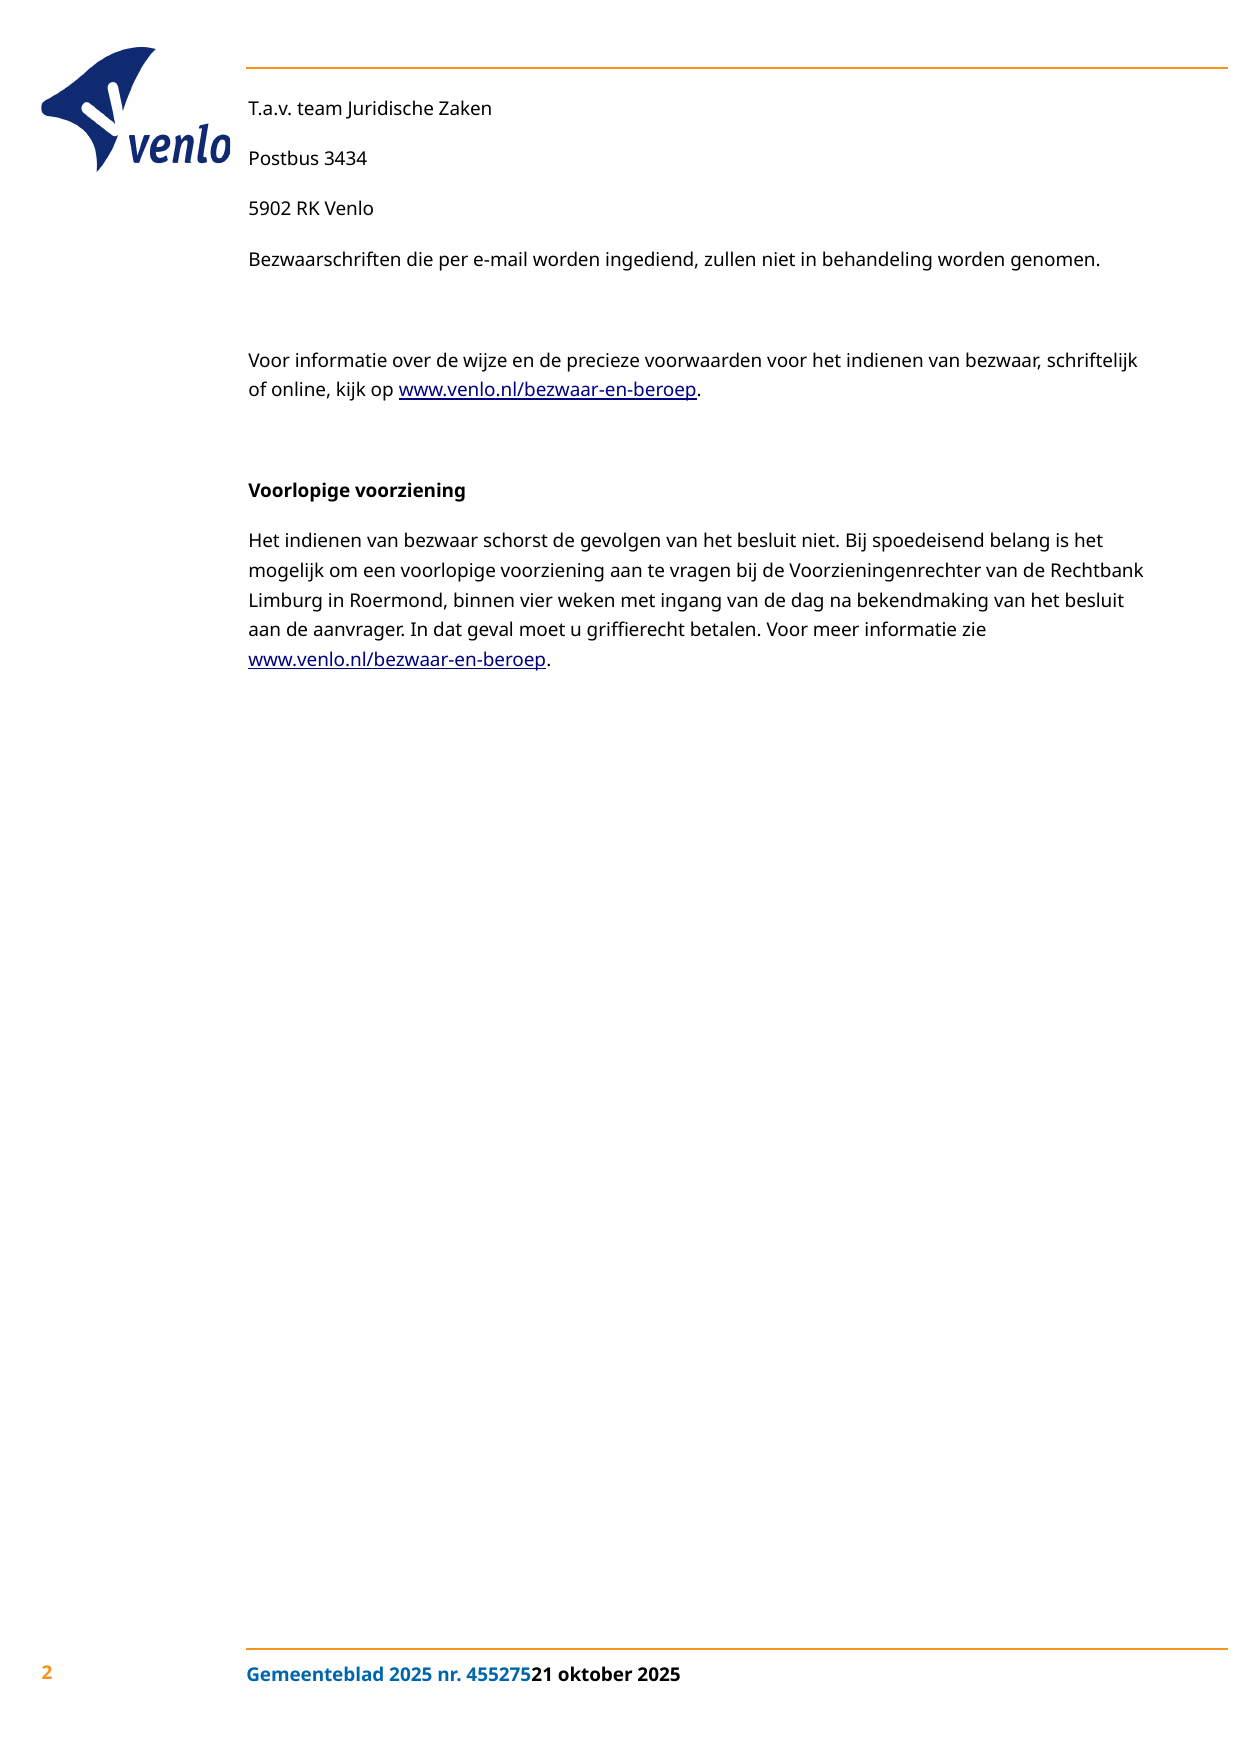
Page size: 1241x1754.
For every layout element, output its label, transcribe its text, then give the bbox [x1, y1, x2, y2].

picture [41, 47, 231, 172]
text Bezwaarschriften die per e-mail worden ingediend, zullen niet in behandeling worden genomen. [248, 246, 1152, 272]
text Postbus 3434 [248, 145, 1152, 171]
text Het indienen van bezwaar schorst de gevolgen van het besluit niet. Bij spoedeisend belang is het mogelijk om een voorlopige voorziening aan te vragen bij de Voorzieningenrechter van de Rechtbank Limburg in Roermond, binnen vier weken met ingang van de dag na bekendmaking van het besluit aan de aanvrager. In dat geval moet u griffierecht betalen. Voor meer informatie zie www.venlo.nl/bezwaar-en-beroep. [248, 528, 1152, 672]
text Voor informatie over de wijze en de precieze voorwaarden voor het indienen van bezwaar, schriftelijk of online, kijk op www.venlo.nl/bezwaar-en-beroep. [248, 347, 1152, 402]
text T.a.v. team Juridische Zaken [248, 95, 1152, 121]
text Voorlopige voorziening [248, 477, 1152, 503]
text 5902 RK Venlo [248, 196, 1152, 221]
